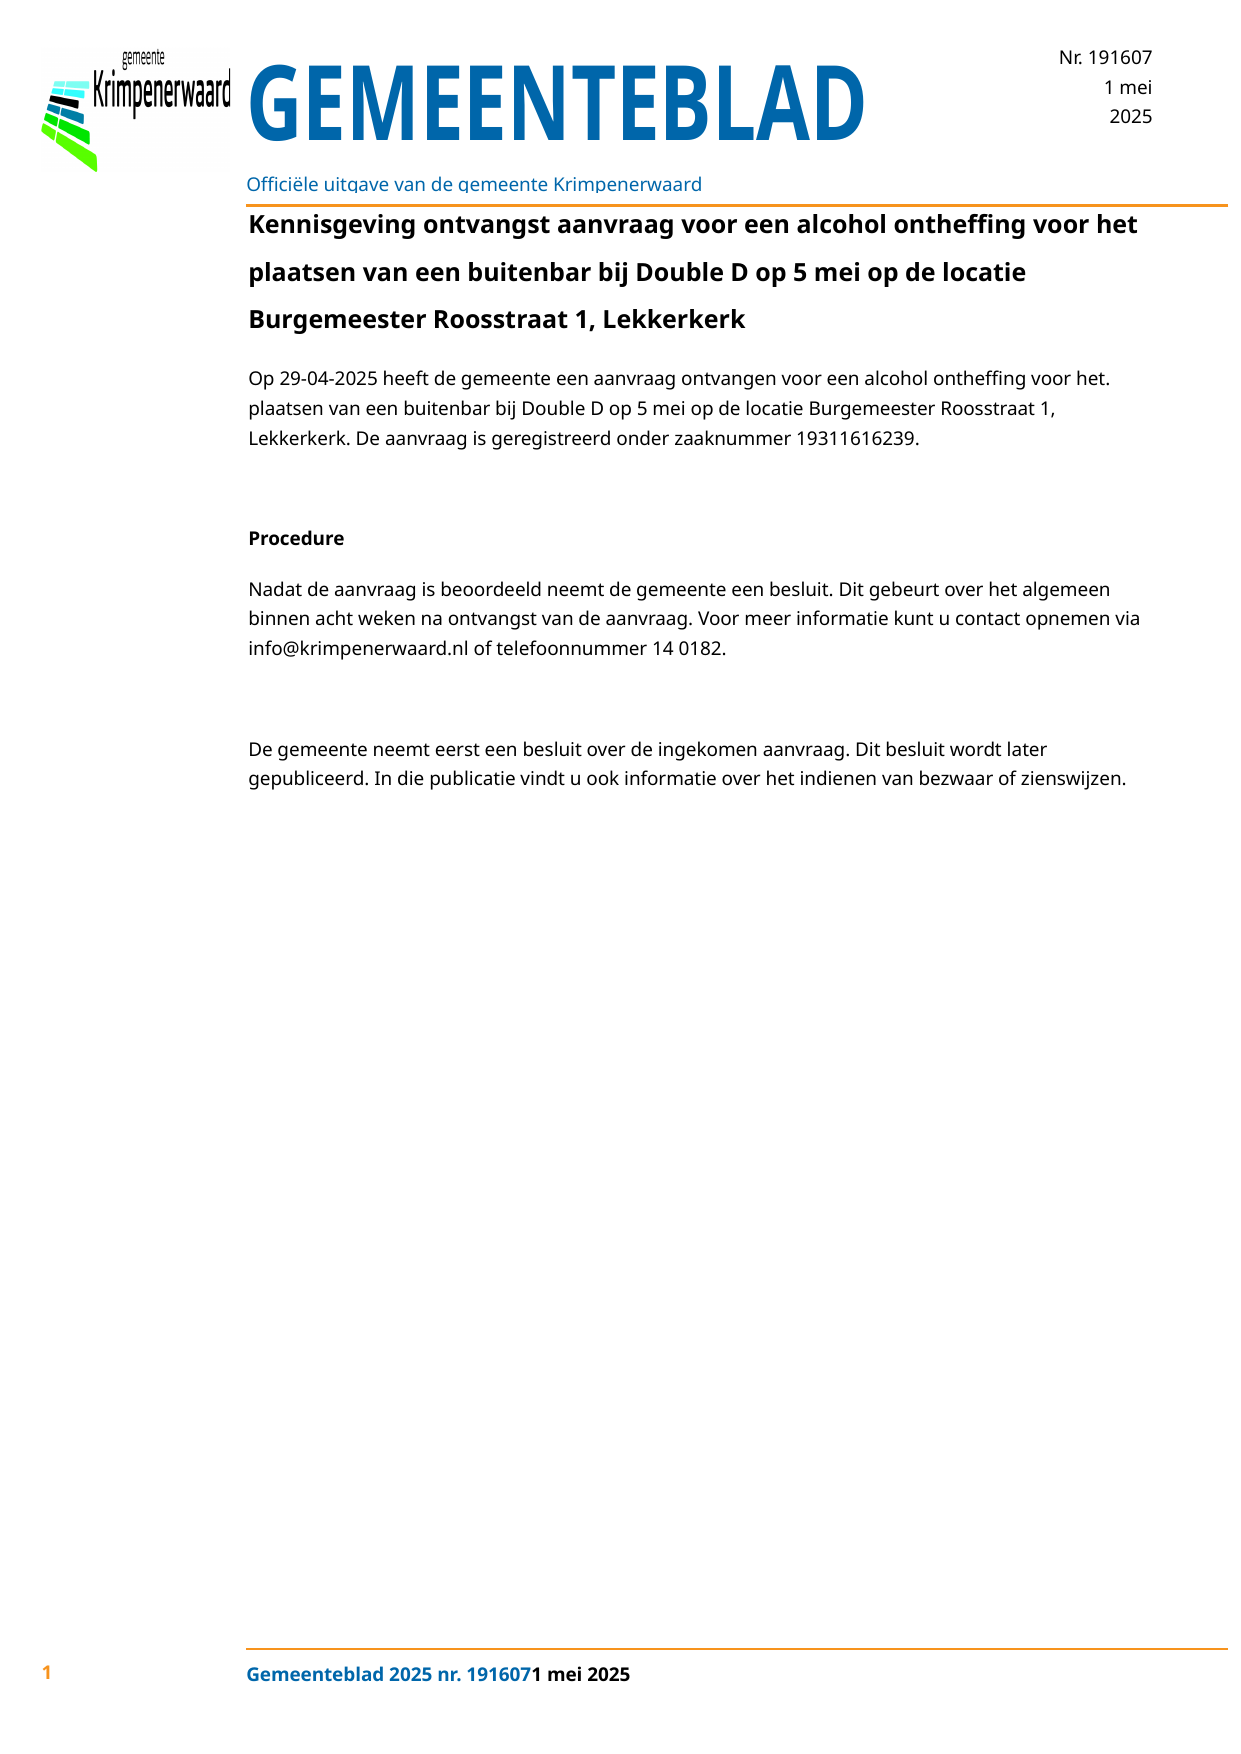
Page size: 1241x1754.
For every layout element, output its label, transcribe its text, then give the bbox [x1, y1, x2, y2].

text De gemeente neemt eerst een besluit over de ingekomen aanvraag. Dit besluit wordt later gepubliceerd. In die publicatie vindt u ook informatie over het indienen van bezwaar of zienswijzen. [248, 736, 1152, 791]
text Procedure [248, 526, 1152, 551]
text Nadat de aanvraag is beoordeeld neemt de gemeente een besluit. Dit gebeurt over het algemeen binnen acht weken na ontvangst van de aanvraag. Voor meer informatie kunt u contact opnemen via info@krimpenerwaard.nl of telefoonnummer 14 0182. [248, 576, 1152, 661]
text Kennisgeving ontvangst aanvraag voor een alcohol ontheffing voor het plaatsen van een buitenbar bij Double D op 5 mei op de locatie Burgemeester Roosstraat 1, Lekkerkerk [248, 207, 1152, 336]
picture [41, 47, 231, 172]
text Op 29-04-2025 heeft de gemeente een aanvraag ontvangen voor een alcohol ontheffing voor het. plaatsen van een buitenbar bij Double D op 5 mei op de locatie Burgemeester Roosstraat 1, Lekkerkerk. De aanvraag is geregistreerd onder zaaknummer 19311616239. [248, 366, 1152, 450]
